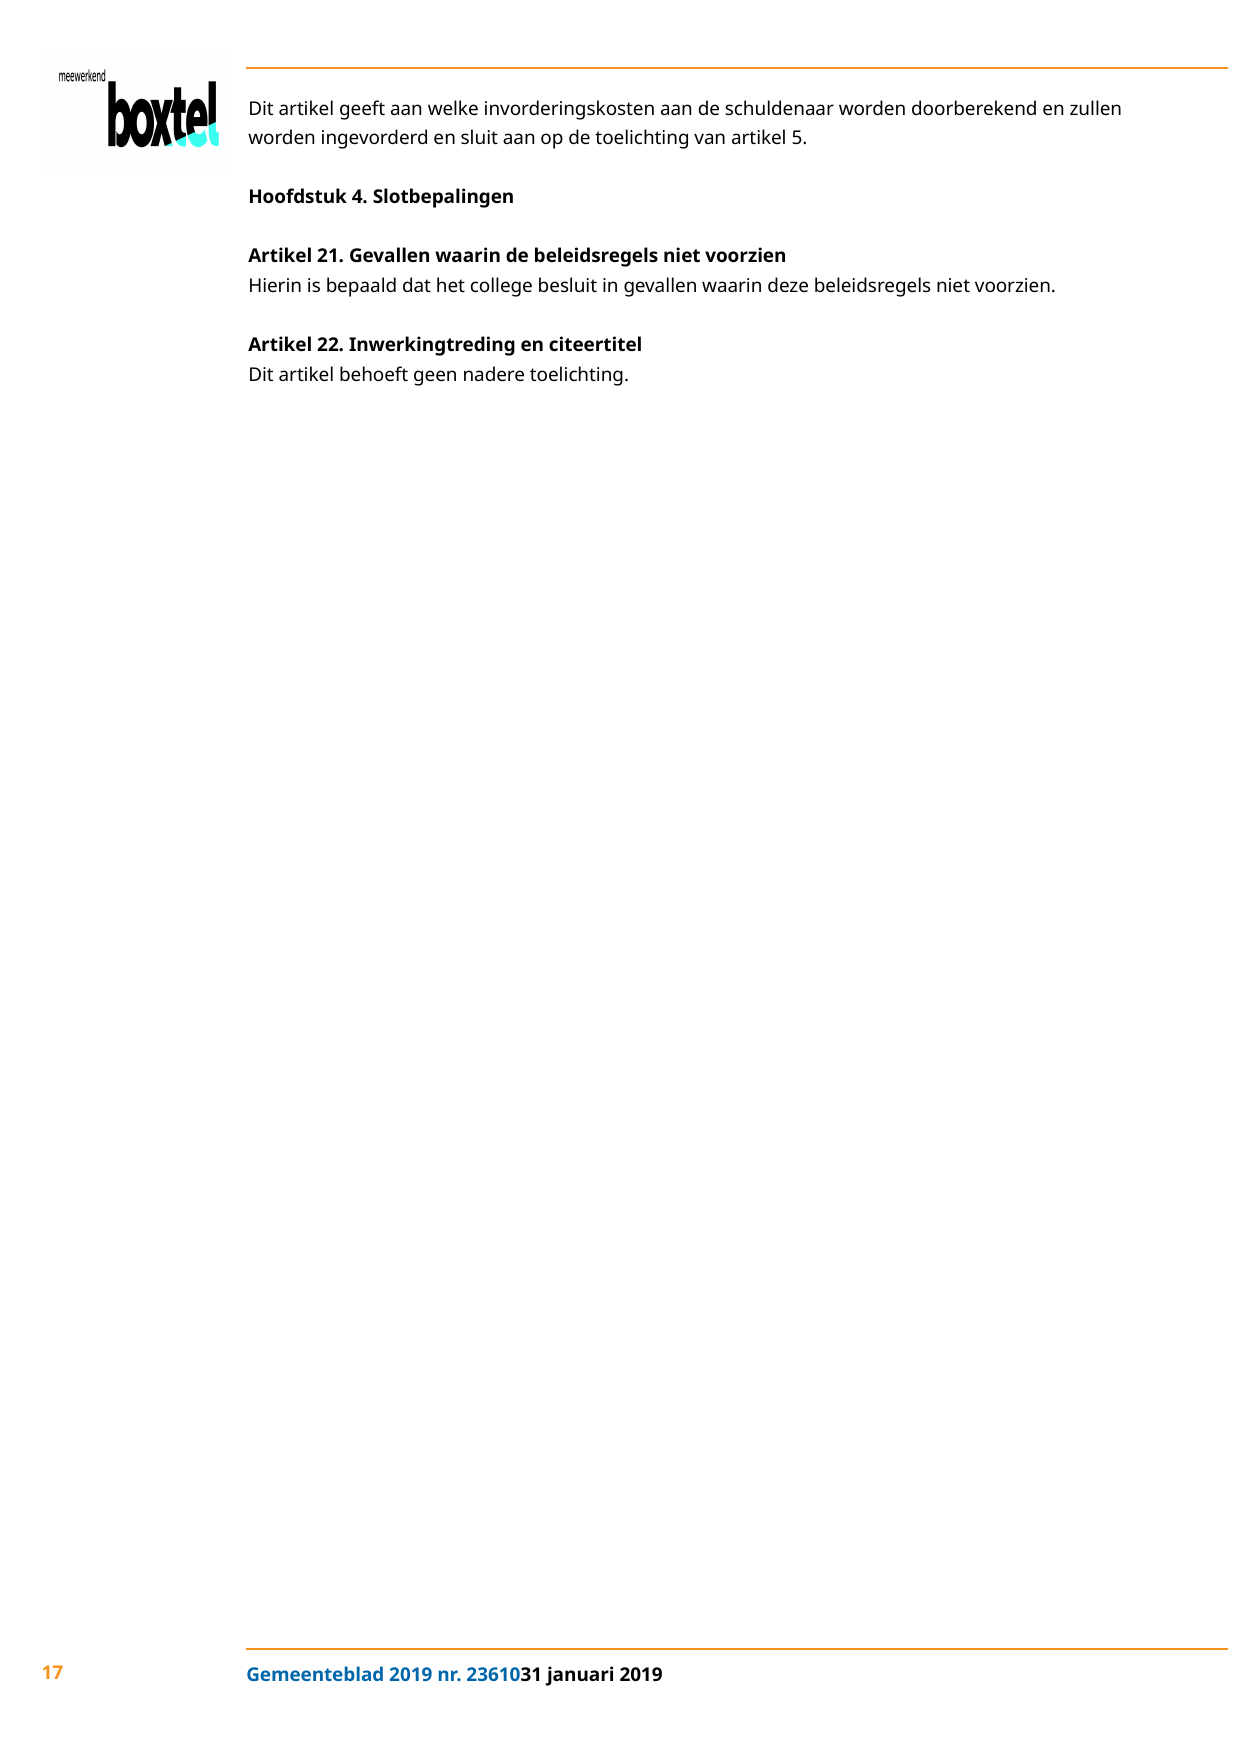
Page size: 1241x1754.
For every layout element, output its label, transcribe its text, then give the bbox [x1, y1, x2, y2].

text Hierin is bepaald dat het college besluit in gevallen waarin deze beleidsregels niet voorzien. [248, 272, 1152, 298]
picture [41, 47, 231, 172]
text Artikel 21. Gevallen waarin de beleidsregels niet voorzien [248, 243, 1152, 268]
text Dit artikel behoeft geen nadere toelichting. [248, 361, 1152, 387]
text Artikel 22. Inwerkingtreding en citeertitel [248, 331, 1152, 357]
text Hoofdstuk 4. Slotbepalingen [248, 183, 1152, 209]
text Dit artikel geeft aan welke invorderingskosten aan de schuldenaar worden doorberekend en zullen worden ingevorderd en sluit aan op de toelichting van artikel 5. [248, 95, 1152, 150]
